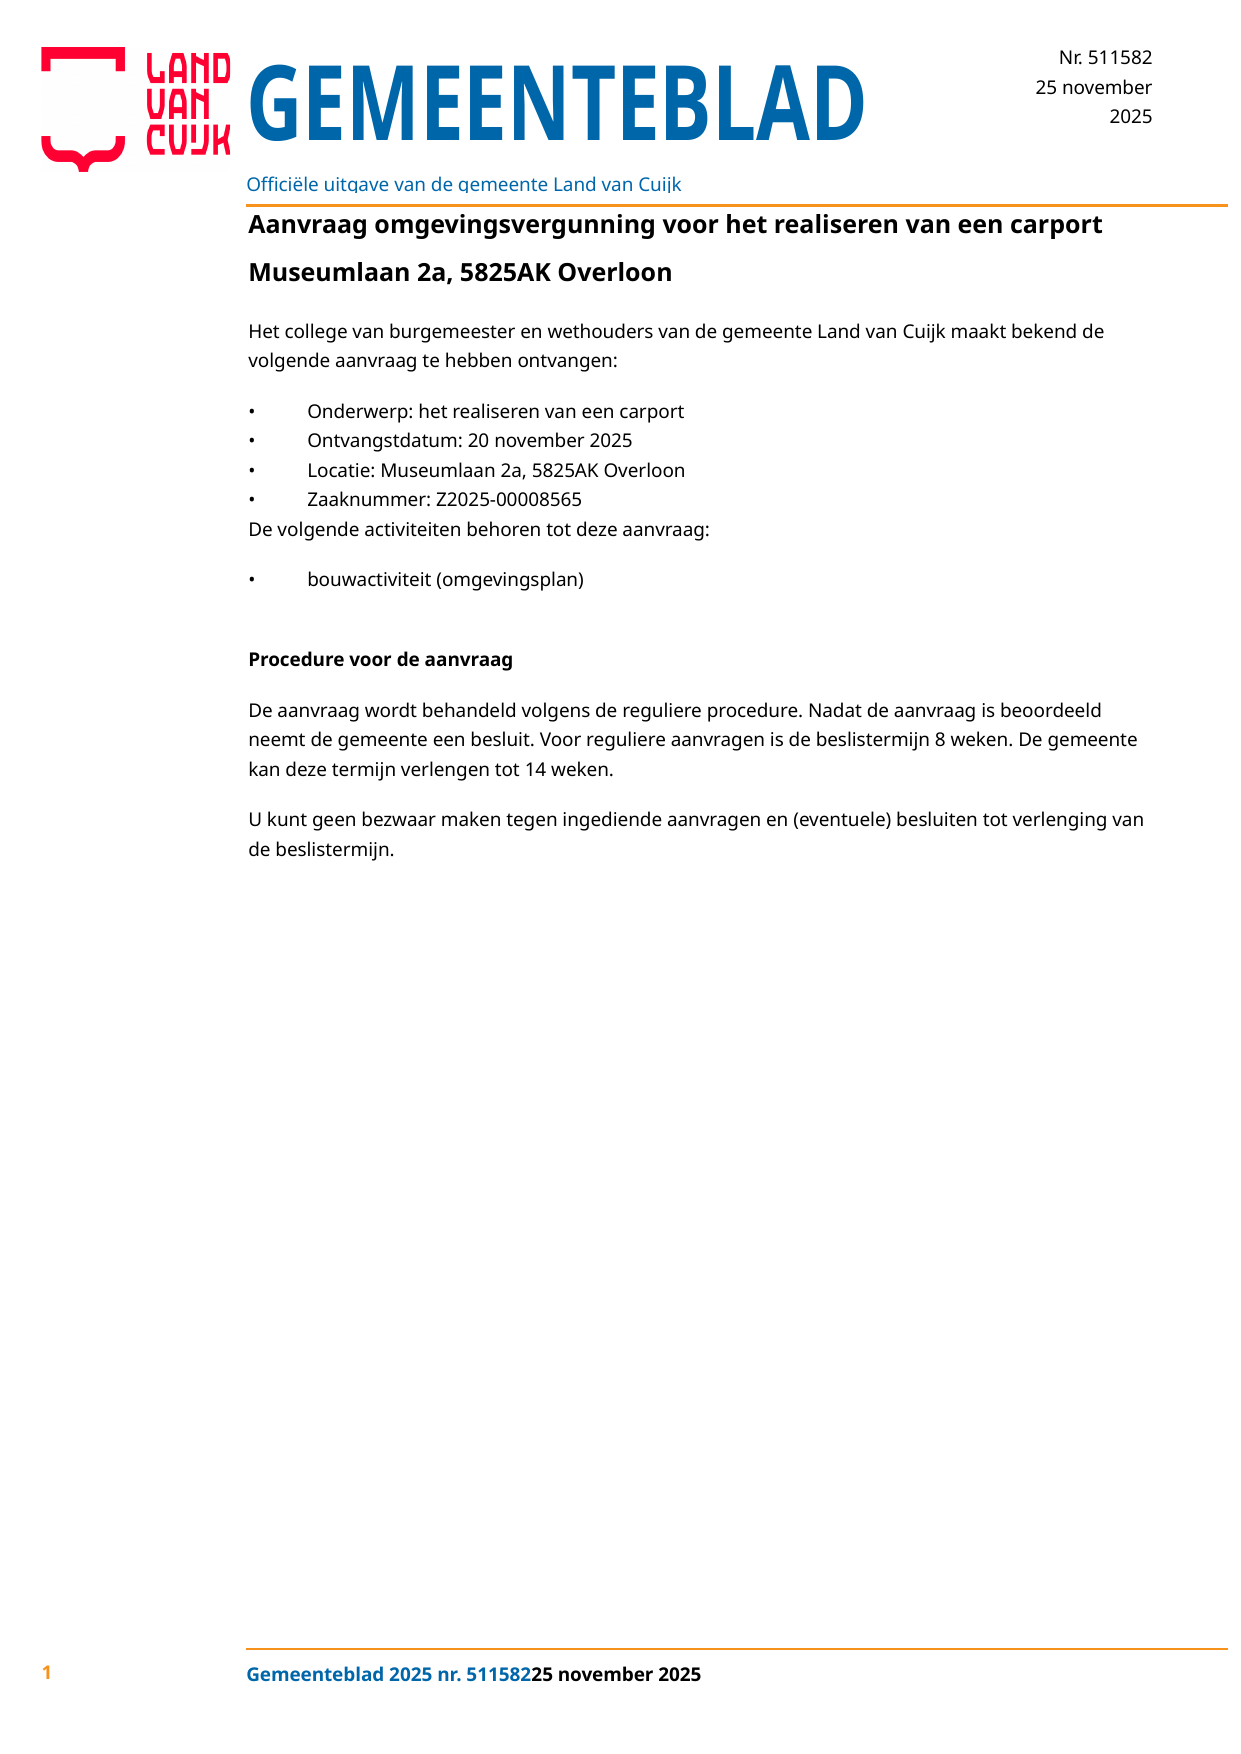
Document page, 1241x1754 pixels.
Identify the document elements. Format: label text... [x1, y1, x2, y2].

text Procedure voor de aanvraag [248, 647, 1152, 672]
list Onderwerp: het realiseren van een carport [248, 398, 1152, 424]
text De aanvraag wordt behandeld volgens de reguliere procedure. Nadat de aanvraag is beoordeeld neemt de gemeente een besluit. Voor reguliere aanvragen is de beslistermijn 8 weken. De gemeente kan deze termijn verlengen tot 14 weken. [248, 697, 1152, 782]
text U kunt geen bezwaar maken tegen ingediende aanvragen en (eventuele) besluiten tot verlenging van de beslistermijn. [248, 807, 1152, 862]
list Ontvangstdatum: 20 november 2025 [248, 427, 1152, 453]
text De volgende activiteiten behoren tot deze aanvraag: [248, 516, 1152, 542]
list Zaaknummer: Z2025-00008565 [248, 487, 1152, 512]
text Aanvraag omgevingsvergunning voor het realiseren van een carport Museumlaan 2a, 5825AK Overloon [248, 207, 1152, 288]
text Het college van burgemeester en wethouders van de gemeente Land van Cuijk maakt bekend de volgende aanvraag te hebben ontvangen: [248, 318, 1152, 373]
picture [41, 47, 231, 172]
list Locatie: Museumlaan 2a, 5825AK Overloon [248, 457, 1152, 483]
list bouwactiviteit (omgevingsplan) [248, 567, 1152, 592]
